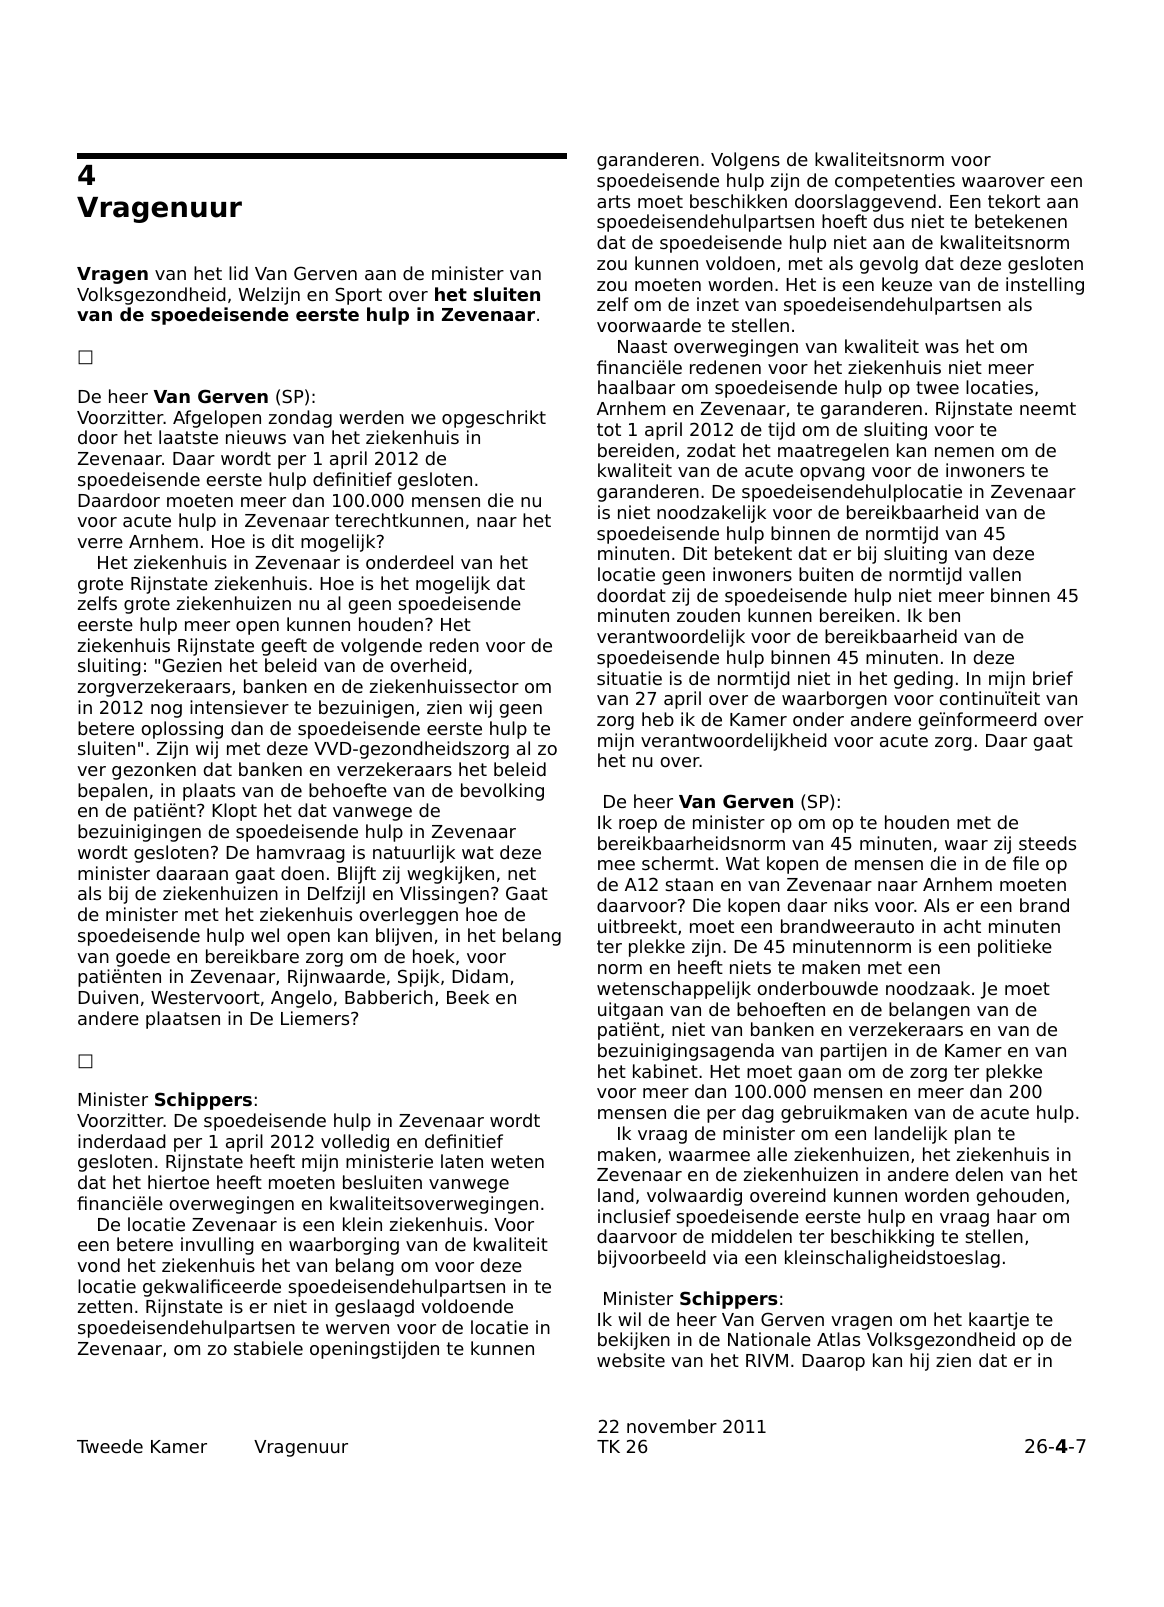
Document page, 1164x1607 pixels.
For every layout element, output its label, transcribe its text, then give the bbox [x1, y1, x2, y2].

text Vragen van het lid Van Gerven aan de minister van Volksgezondheid, Welzijn en Sport over het sluiten van de spoedeisende eerste hulp in Zevenaar. [77, 264, 567, 326]
text Ik vraag de minister om een landelijk plan te maken, waarmee alle ziekenhuizen, het ziekenhuis in Zevenaar en de ziekenhuizen in andere delen van het land, volwaardig overeind kunnen worden gehouden, inclusief spoedeisende eerste hulp en vraag haar om daarvoor de middelen ter beschikking te stellen, bijvoorbeeld via een kleinschaligheidstoeslag. [596, 1124, 1087, 1269]
text De heer Van Gerven (SP): [77, 387, 567, 407]
text Ik wil de heer Van Gerven vragen om het kaartje te bekijken in de Nationale Atlas Volksgezondheid op de website van het RIVM. Daarop kan hij zien dat er in [596, 1309, 1087, 1372]
text Ik roep de minister op om op te houden met de bereikbaarheidsnorm van 45 minuten, waar zij steeds mee schermt. Wat kopen de mensen die in de file op de A12 staan en van Zevenaar naar Arnhem moeten daarvoor? Die kopen daar niks voor. Als er een brand uitbreekt, moet een brandweerauto in acht minuten ter plekke zijn. De 45 minutennorm is een politieke norm en heeft niets te maken met een wetenschappelijk onderbouwde noodzaak. Je moet uitgaan van de behoeften en de belangen van de patiënt, niet van banken en verzekeraars en van de bezuinigingsagenda van partijen in de Kamer en van het kabinet. Het moet gaan om de zorg ter plekke voor meer dan 100.000 mensen en meer dan 200 mensen die per dag gebruikmaken van de acute hulp. [596, 813, 1087, 1124]
text □ [77, 1049, 567, 1070]
text □ [77, 346, 567, 367]
text De locatie Zevenaar is een klein ziekenhuis. Voor een betere invulling en waarborging van de kwaliteit vond het ziekenhuis het van belang om voor deze locatie gekwalificeerde spoedeisendehulpartsen in te zetten. Rijnstate is er niet in geslaagd voldoende spoedeisendehulpartsen te werven voor de locatie in Zevenaar, om zo stabiele openingstijden te kunnen [77, 1214, 567, 1359]
text garanderen. Volgens de kwaliteitsnorm voor spoedeisende hulp zijn de competenties waarover een arts moet beschikken doorslaggevend. Een tekort aan spoedeisendehulpartsen hoeft dus niet te betekenen dat de spoedeisende hulp niet aan de kwaliteitsnorm zou kunnen voldoen, met als gevolg dat deze gesloten zou moeten worden. Het is een keuze van de instelling zelf om de inzet van spoedeisendehulpartsen als voorwaarde te stellen. [596, 150, 1087, 337]
text Voorzitter. Afgelopen zondag werden we opgeschrikt door het laatste nieuws van het ziekenhuis in Zevenaar. Daar wordt per 1 april 2012 de spoedeisende eerste hulp definitief gesloten. Daardoor moeten meer dan 100.000 mensen die nu voor acute hulp in Zevenaar terechtkunnen, naar het verre Arnhem. Hoe is dit mogelijk? [77, 407, 567, 553]
text Minister Schippers: [77, 1090, 567, 1111]
text De heer Van Gerven (SP): [596, 792, 1087, 813]
text Naast overwegingen van kwaliteit was het om financiële redenen voor het ziekenhuis niet meer haalbaar om spoedeisende hulp op twee locaties, Arnhem en Zevenaar, te garanderen. Rijnstate neemt tot 1 april 2012 de tijd om de sluiting voor te bereiden, zodat het maatregelen kan nemen om de kwaliteit van de acute opvang voor de inwoners te garanderen. De spoedeisendehulplocatie in Zevenaar is niet noodzakelijk voor de bereikbaarheid van de spoedeisende hulp binnen de normtijd van 45 minuten. Dit betekent dat er bij sluiting van deze locatie geen inwoners buiten de normtijd vallen doordat zij de spoedeisende hulp niet meer binnen 45 minuten zouden kunnen bereiken. Ik ben verantwoordelijk voor de bereikbaarheid van de spoedeisende hulp binnen 45 minuten. In deze situatie is de normtijd niet in het geding. In mijn brief van 27 april over de waarborgen voor continuïteit van zorg heb ik de Kamer onder andere geïnformeerd over mijn verantwoordelijkheid voor acute zorg. Daar gaat het nu over. [596, 337, 1087, 772]
title 4 Vragenuur [77, 159, 567, 224]
text Voorzitter. De spoedeisende hulp in Zevenaar wordt inderdaad per 1 april 2012 volledig en definitief gesloten. Rijnstate heeft mijn ministerie laten weten dat het hiertoe heeft moeten besluiten vanwege financiële overwegingen en kwaliteitsoverwegingen. [77, 1111, 567, 1214]
text Het ziekenhuis in Zevenaar is onderdeel van het grote Rijnstate ziekenhuis. Hoe is het mogelijk dat zelfs grote ziekenhuizen nu al geen spoedeisende eerste hulp meer open kunnen houden? Het ziekenhuis Rijnstate geeft de volgende reden voor de sluiting: "Gezien het beleid van de overheid, zorgverzekeraars, banken en de ziekenhuissector om in 2012 nog intensiever te bezuinigen, zien wij geen betere oplossing dan de spoedeisende eerste hulp te sluiten". Zijn wij met deze VVD-gezondheidszorg al zo ver gezonken dat banken en verzekeraars het beleid bepalen, in plaats van de behoefte van de bevolking en de patiënt? Klopt het dat vanwege de bezuinigingen de spoedeisende hulp in Zevenaar wordt gesloten? De hamvraag is natuurlijk wat deze minister daaraan gaat doen. Blijft zij wegkijken, net als bij de ziekenhuizen in Delfzijl en Vlissingen? Gaat de minister met het ziekenhuis overleggen hoe de spoedeisende hulp wel open kan blijven, in het belang van goede en bereikbare zorg om de hoek, voor patiënten in Zevenaar, Rijnwaarde, Spijk, Didam, Duiven, Westervoort, Angelo, Babberich, Beek en andere plaatsen in De Liemers? [77, 553, 567, 1029]
text Minister Schippers: [596, 1289, 1087, 1309]
